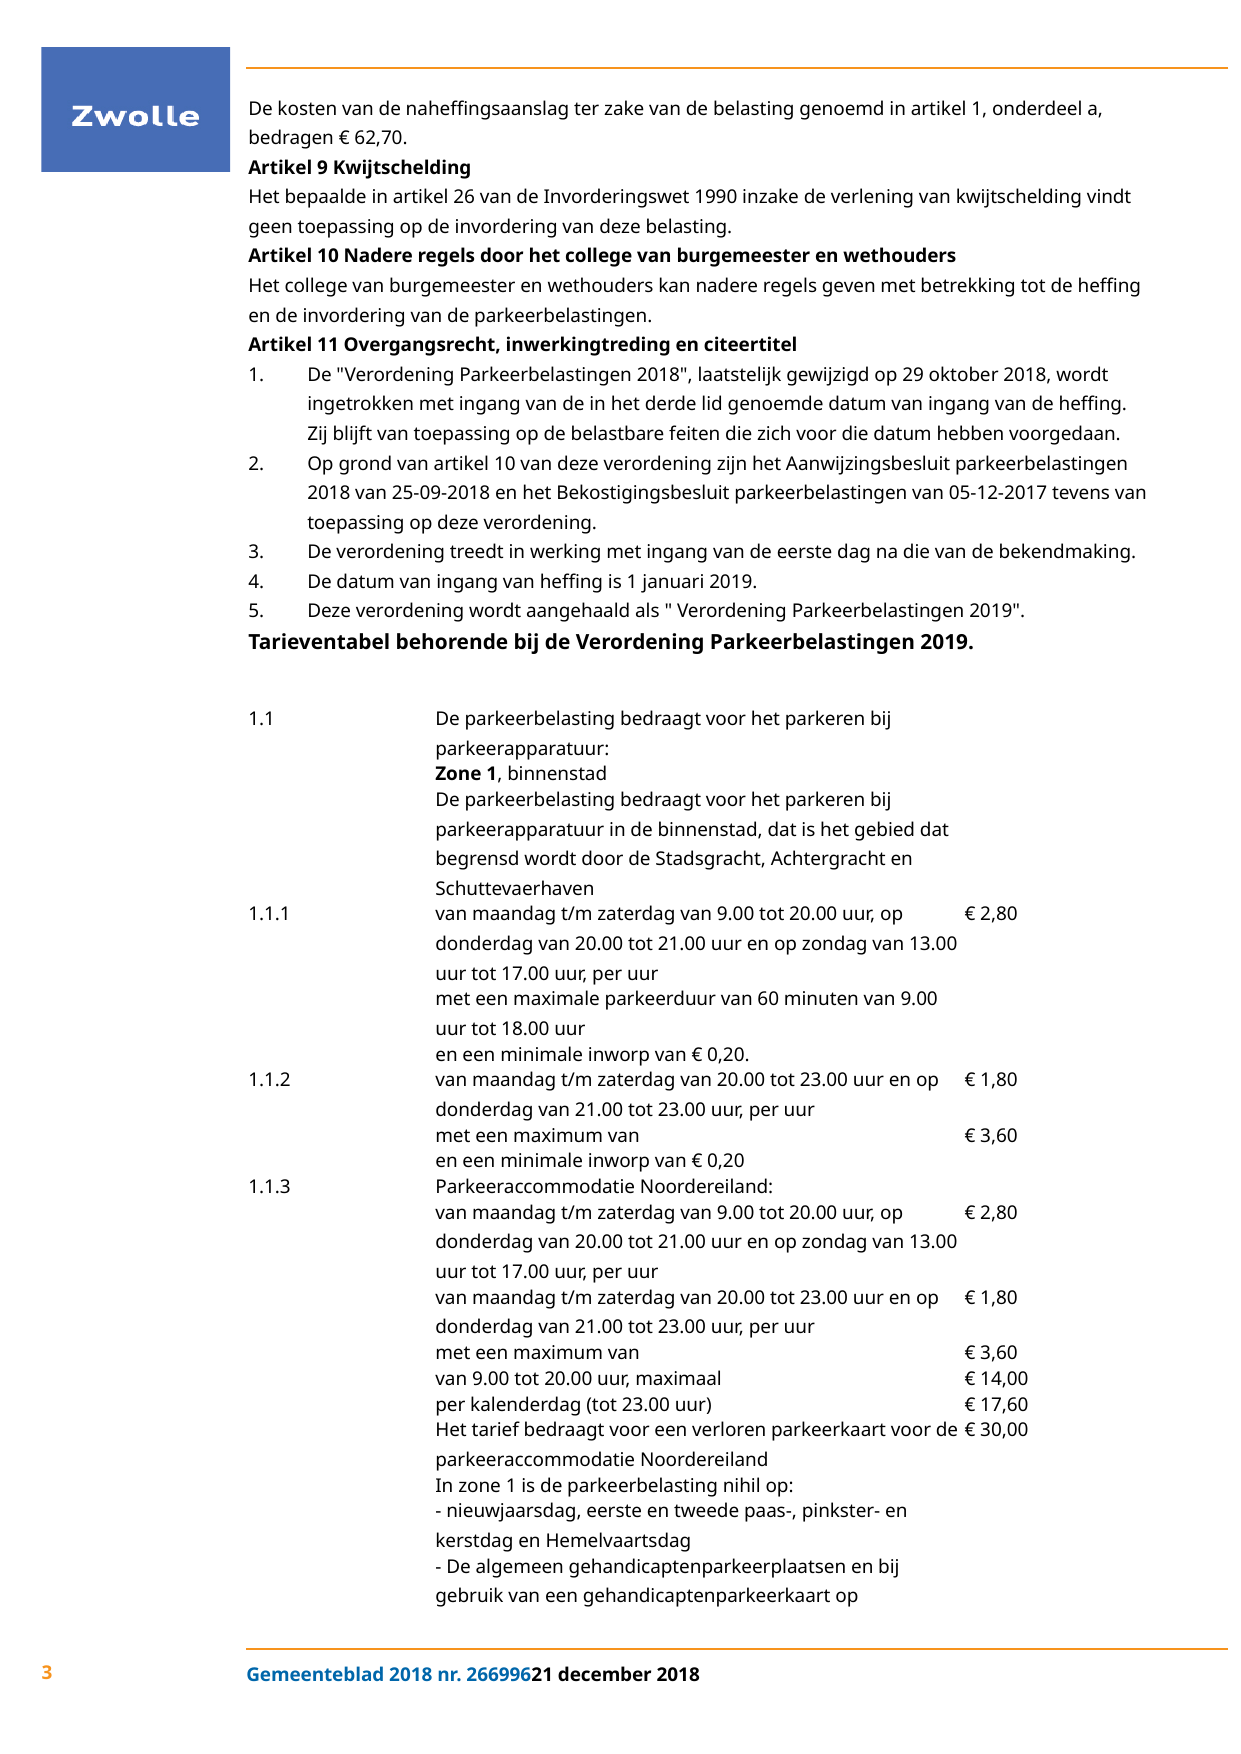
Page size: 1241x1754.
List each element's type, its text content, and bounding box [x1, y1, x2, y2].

table_header 1.1 [248, 705, 435, 760]
table_cell van maandag t/m zaterdag van 20.00 tot 23.00 uur en op donderdag van 21.00 tot 23.00 uur, per uur [435, 1067, 964, 1122]
text Artikel 11 Overgangsrecht, inwerkingtreding en citeertitel [248, 331, 1152, 357]
table_cell van 9.00 tot 20.00 uur, maximaal [435, 1365, 964, 1391]
table_cell € 2,80 [964, 1199, 1152, 1284]
table_cell [248, 1122, 435, 1148]
text Tarieventabel behorende bij de Verordening Parkeerbelastingen 2019. [248, 627, 1152, 656]
table_cell [248, 760, 435, 786]
table_cell met een maximale parkeerduur van 60 minuten van 9.00 uur tot 18.00 uur [435, 986, 964, 1041]
table_cell [248, 986, 435, 1041]
table_cell [964, 1041, 1152, 1067]
list De "Verordening Parkeerbelastingen 2018", laatstelijk gewijzigd op 29 oktober 2018, wordt ingetrokken met ingang van de in het derde lid genoemde datum van ingang van de heffing. Zij blijft van toepassing op de belastbare feiten die zich voor die datum hebben voorgedaan. [248, 361, 1152, 446]
table_cell [248, 1284, 435, 1339]
table_cell 1.1.3 [248, 1173, 435, 1199]
table_cell [964, 1498, 1152, 1553]
table_cell [248, 1472, 435, 1497]
text Het college van burgemeester en wethouders kan nadere regels geven met betrekking tot de heffing en de invordering van de parkeerbelastingen. [248, 272, 1152, 328]
list Deze verordening wordt aangehaald als " Verordening Parkeerbelastingen 2019". [248, 598, 1152, 623]
table_cell [248, 1339, 435, 1365]
table_cell € 1,80 [964, 1284, 1152, 1339]
table_cell [248, 1199, 435, 1284]
table_cell [964, 1472, 1152, 1497]
table_cell [964, 1553, 1152, 1608]
list Op grond van artikel 10 van deze verordening zijn het Aanwijzingsbesluit parkeerbelastingen 2018 van 25-09-2018 en het Bekostigingsbesluit parkeerbelastingen van 05-12-2017 tevens van toepassing op deze verordening. [248, 450, 1152, 535]
table_cell en een minimale inworp van € 0,20 [435, 1148, 964, 1173]
table_cell [964, 786, 1152, 901]
table_cell € 1,80 [964, 1067, 1152, 1122]
table_cell € 3,60 [964, 1339, 1152, 1365]
table_cell [248, 1498, 435, 1553]
table_cell [248, 1416, 435, 1472]
table_cell 1.1.2 [248, 1067, 435, 1122]
table_cell € 14,00 [964, 1365, 1152, 1391]
picture [41, 47, 231, 172]
table_cell met een maximum van [435, 1339, 964, 1365]
table_cell [248, 1365, 435, 1391]
list De verordening treedt in werking met ingang van de eerste dag na die van de bekendmaking. [248, 538, 1152, 564]
table_header De parkeerbelasting bedraagt voor het parkeren bij parkeerapparatuur: [435, 705, 964, 760]
table_cell € 30,00 [964, 1416, 1152, 1472]
table_cell [964, 986, 1152, 1041]
table_cell van maandag t/m zaterdag van 20.00 tot 23.00 uur en op donderdag van 21.00 tot 23.00 uur, per uur [435, 1284, 964, 1339]
table_cell van maandag t/m zaterdag van 9.00 tot 20.00 uur, op donderdag van 20.00 tot 21.00 uur en op zondag van 13.00 uur tot 17.00 uur, per uur [435, 901, 964, 986]
table_cell De parkeerbelasting bedraagt voor het parkeren bij parkeerapparatuur in de binnenstad, dat is het gebied dat begrensd wordt door de Stadsgracht, Achtergracht en Schuttevaerhaven [435, 786, 964, 901]
table_cell Zone 1, binnenstad [435, 760, 964, 786]
table_cell Het tarief bedraagt voor een verloren parkeerkaart voor de parkeeraccommodatie Noordereiland [435, 1416, 964, 1472]
table_cell € 17,60 [964, 1391, 1152, 1416]
table_cell [248, 1041, 435, 1067]
table_cell [964, 1148, 1152, 1173]
table_cell [248, 1553, 435, 1608]
table_header [964, 705, 1152, 760]
text Artikel 9 Kwijtschelding [248, 154, 1152, 180]
table_cell Parkeeraccommodatie Noordereiland: [435, 1173, 964, 1199]
table_cell [964, 1173, 1152, 1199]
text Het bepaalde in artikel 26 van de Invorderingswet 1990 inzake de verlening van kwijtschelding vindt geen toepassing op de invordering van deze belasting. [248, 183, 1152, 239]
text Artikel 10 Nadere regels door het college van burgemeester en wethouders [248, 243, 1152, 268]
table_cell € 2,80 [964, 901, 1152, 986]
table_cell met een maximum van [435, 1122, 964, 1148]
table_cell [248, 1391, 435, 1416]
table_cell € 3,60 [964, 1122, 1152, 1148]
table_cell - nieuwjaarsdag, eerste en tweede paas-, pinkster- en kerstdag en Hemelvaartsdag [435, 1498, 964, 1553]
list De datum van ingang van heffing is 1 januari 2019. [248, 568, 1152, 594]
table_cell van maandag t/m zaterdag van 9.00 tot 20.00 uur, op donderdag van 20.00 tot 21.00 uur en op zondag van 13.00 uur tot 17.00 uur, per uur [435, 1199, 964, 1284]
text De kosten van de naheffingsaanslag ter zake van de belasting genoemd in artikel 1, onderdeel a, bedragen € 62,70. [248, 95, 1152, 150]
table_cell - De algemeen gehandicaptenparkeerplaatsen en bij gebruik van een gehandicaptenparkeerkaart op [435, 1553, 964, 1608]
table_cell per kalenderdag (tot 23.00 uur) [435, 1391, 964, 1416]
table_cell [248, 786, 435, 901]
table_cell 1.1.1 [248, 901, 435, 986]
table_cell en een minimale inworp van € 0,20. [435, 1041, 964, 1067]
table_cell [248, 1148, 435, 1173]
table_cell [964, 760, 1152, 786]
table_cell In zone 1 is de parkeerbelasting nihil op: [435, 1472, 964, 1497]
